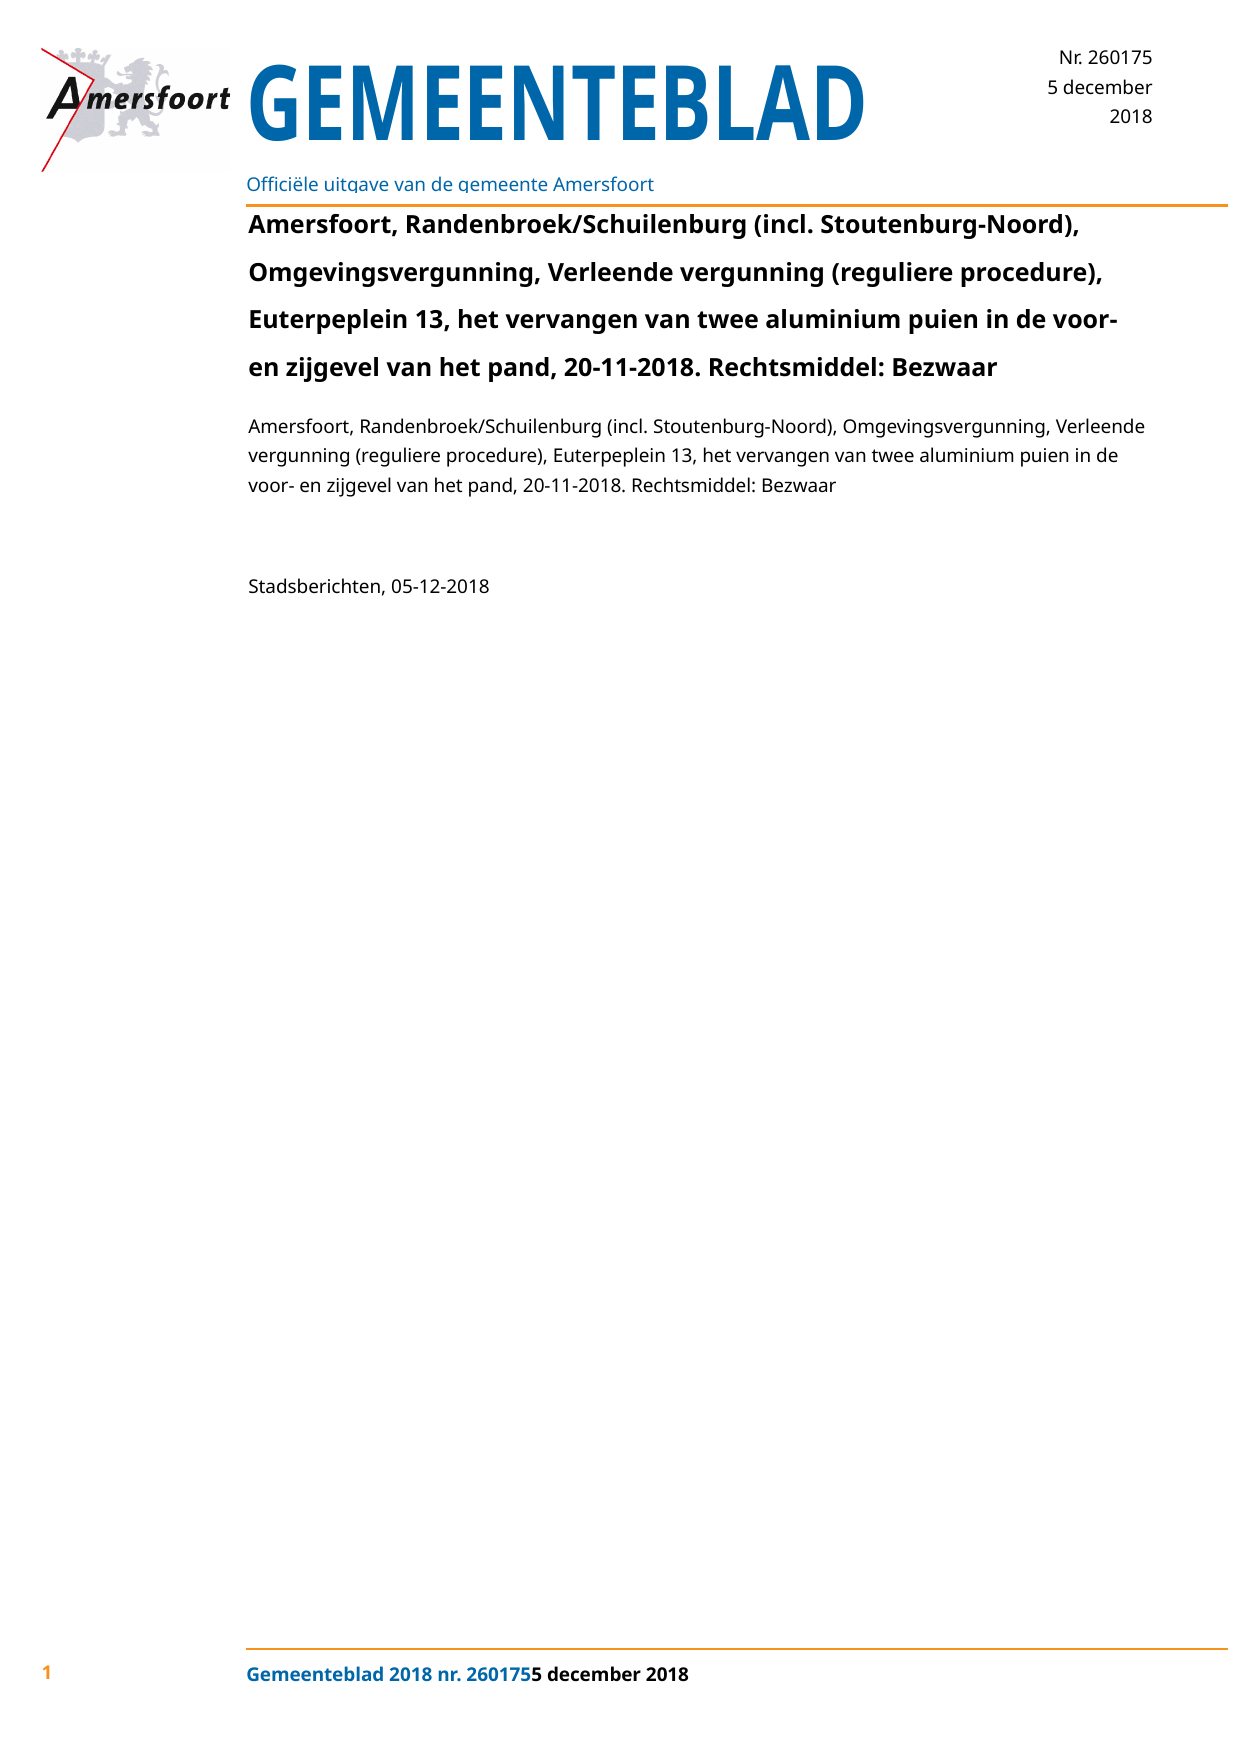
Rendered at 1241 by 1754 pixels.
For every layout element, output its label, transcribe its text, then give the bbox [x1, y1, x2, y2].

text Stadsberichten, 05-12-2018 [248, 573, 1152, 599]
picture [41, 47, 231, 172]
text Amersfoort, Randenbroek/Schuilenburg (incl. Stoutenburg-Noord), Omgevingsvergunning, Verleende vergunning (reguliere procedure), Euterpeplein 13, het vervangen van twee aluminium puien in de voor- en zijgevel van het pand, 20-11-2018. Rechtsmiddel: Bezwaar [248, 207, 1152, 384]
text Amersfoort, Randenbroek/Schuilenburg (incl. Stoutenburg-Noord), Omgevingsvergunning, Verleende vergunning (reguliere procedure), Euterpeplein 13, het vervangen van twee aluminium puien in de voor- en zijgevel van het pand, 20-11-2018. Rechtsmiddel: Bezwaar [248, 413, 1152, 498]
